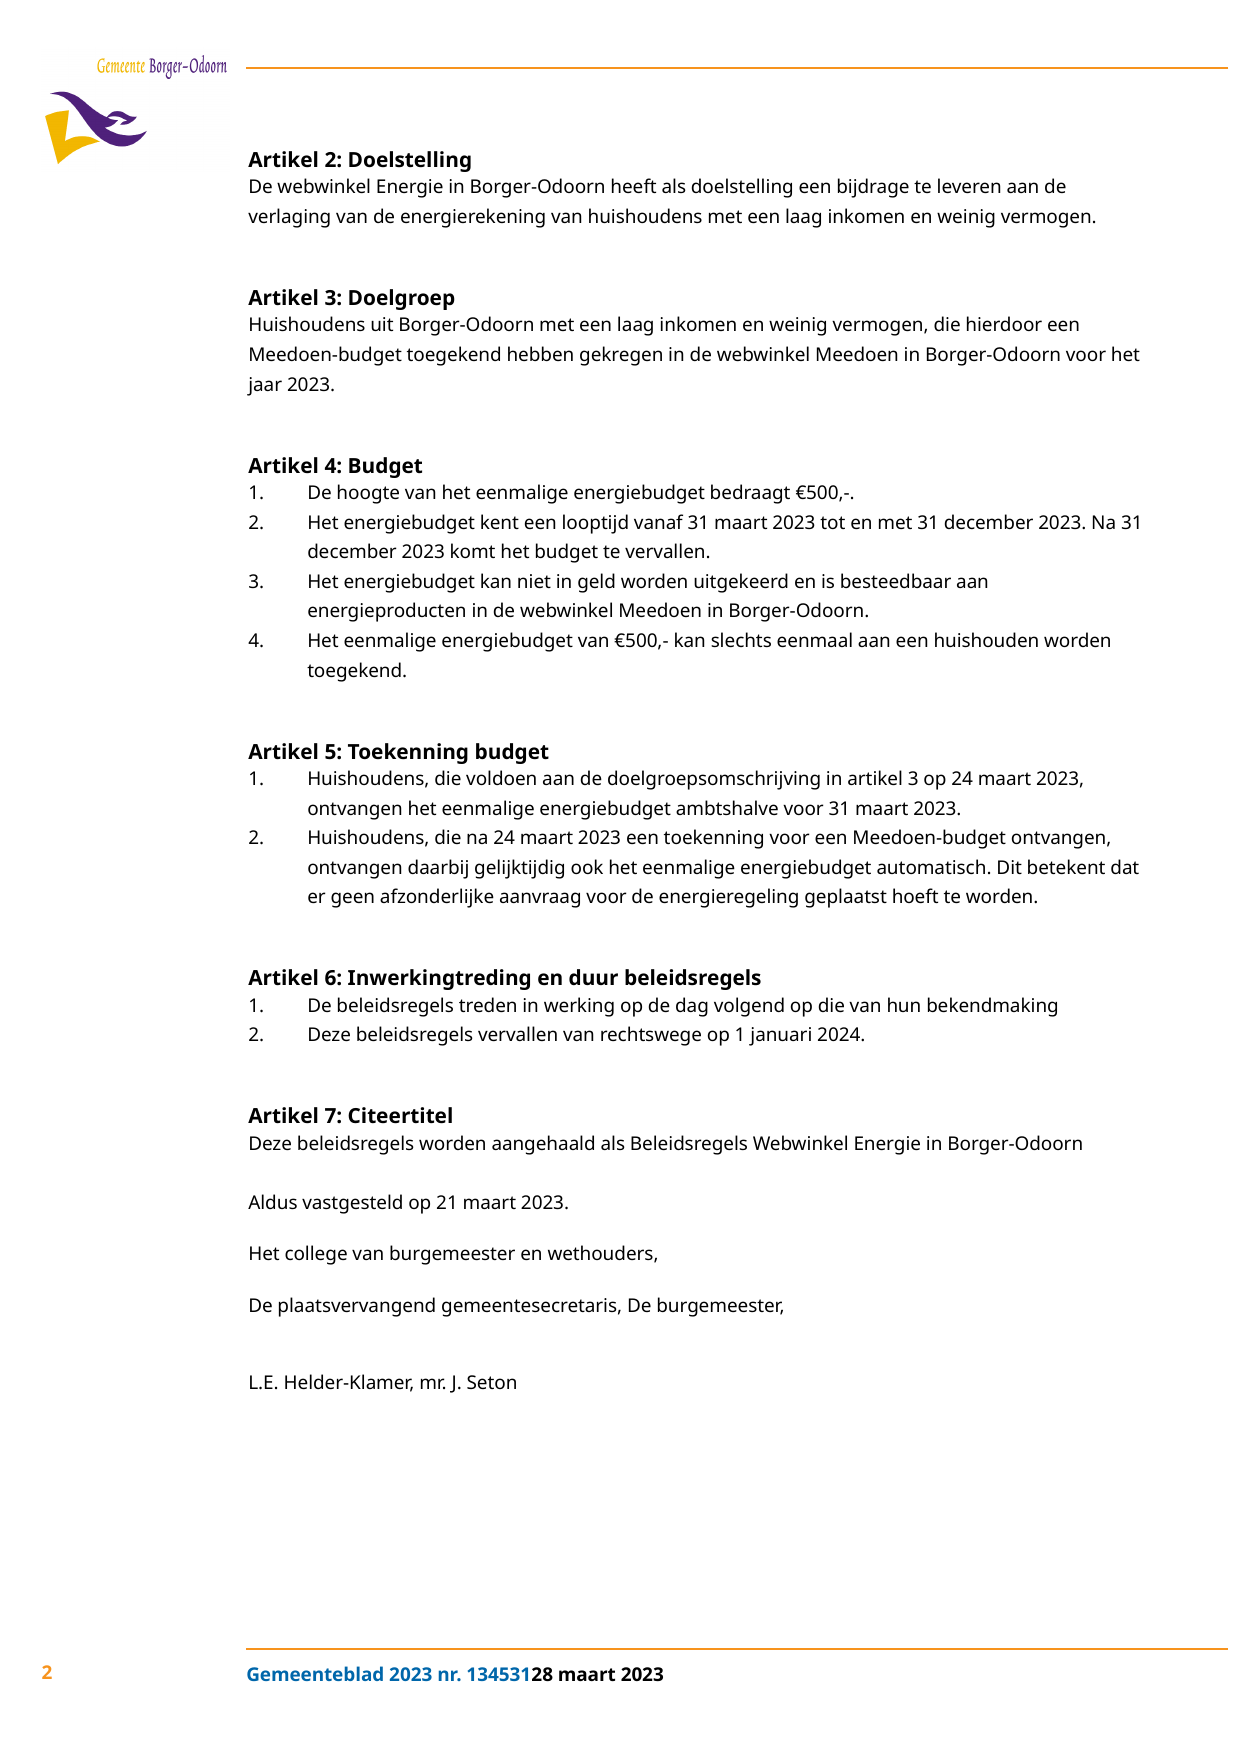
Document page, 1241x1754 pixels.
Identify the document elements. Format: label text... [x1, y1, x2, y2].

picture [41, 47, 231, 172]
text Artikel 4: Budget [248, 451, 1152, 479]
text Artikel 2: Doelstelling [248, 145, 1152, 174]
list De hoogte van het eenmalige energiebudget bedraagt €500,-. [248, 479, 1152, 505]
list Het energiebudget kent een looptijd vanaf 31 maart 2023 tot en met 31 december 2023. Na 31 december 2023 komt het budget te vervallen. [248, 509, 1152, 564]
text De plaatsvervangend gemeentesecretaris, De burgemeester, [248, 1292, 1152, 1318]
text Artikel 7: Citeertitel [248, 1102, 1152, 1130]
text Het college van burgemeester en wethouders, [248, 1241, 1152, 1266]
text Artikel 3: Doelgroep [248, 283, 1152, 312]
list Het energiebudget kan niet in geld worden uitgekeerd en is besteedbaar aan energieproducten in de webwinkel Meedoen in Borger-Odoorn. [248, 568, 1152, 623]
text De webwinkel Energie in Borger-Odoorn heeft als doelstelling een bijdrage te leveren aan de verlaging van de energierekening van huishoudens met een laag inkomen en weinig vermogen. [248, 174, 1152, 229]
text Artikel 6: Inwerkingtreding en duur beleidsregels [248, 963, 1152, 992]
list Huishoudens, die na 24 maart 2023 een toekenning voor een Meedoen-budget ontvangen, ontvangen daarbij gelijktijdig ook het eenmalige energiebudget automatisch. Dit betekent dat er geen afzonderlijke aanvraag voor de energieregeling geplaatst hoeft te worden. [248, 824, 1152, 909]
list Deze beleidsregels vervallen van rechtswege op 1 januari 2024. [248, 1022, 1152, 1047]
text Deze beleidsregels worden aangehaald als Beleidsregels Webwinkel Energie in Borger-Odoorn [248, 1130, 1152, 1156]
text Aldus vastgesteld op 21 maart 2023. [248, 1189, 1152, 1215]
list Huishoudens, die voldoen aan de doelgroepsomschrijving in artikel 3 op 24 maart 2023, ontvangen het eenmalige energiebudget ambtshalve voor 31 maart 2023. [248, 765, 1152, 821]
text L.E. Helder-Klamer, mr. J. Seton [248, 1369, 1152, 1395]
text Huishoudens uit Borger-Odoorn met een laag inkomen en weinig vermogen, die hierdoor een Meedoen-budget toegekend hebben gekregen in de webwinkel Meedoen in Borger-Odoorn voor het jaar 2023. [248, 312, 1152, 397]
list Het eenmalige energiebudget van €500,- kan slechts eenmaal aan een huishouden worden toegekend. [248, 627, 1152, 682]
list De beleidsregels treden in werking op de dag volgend op die van hun bekendmaking [248, 992, 1152, 1018]
text Artikel 5: Toekenning budget [248, 737, 1152, 765]
